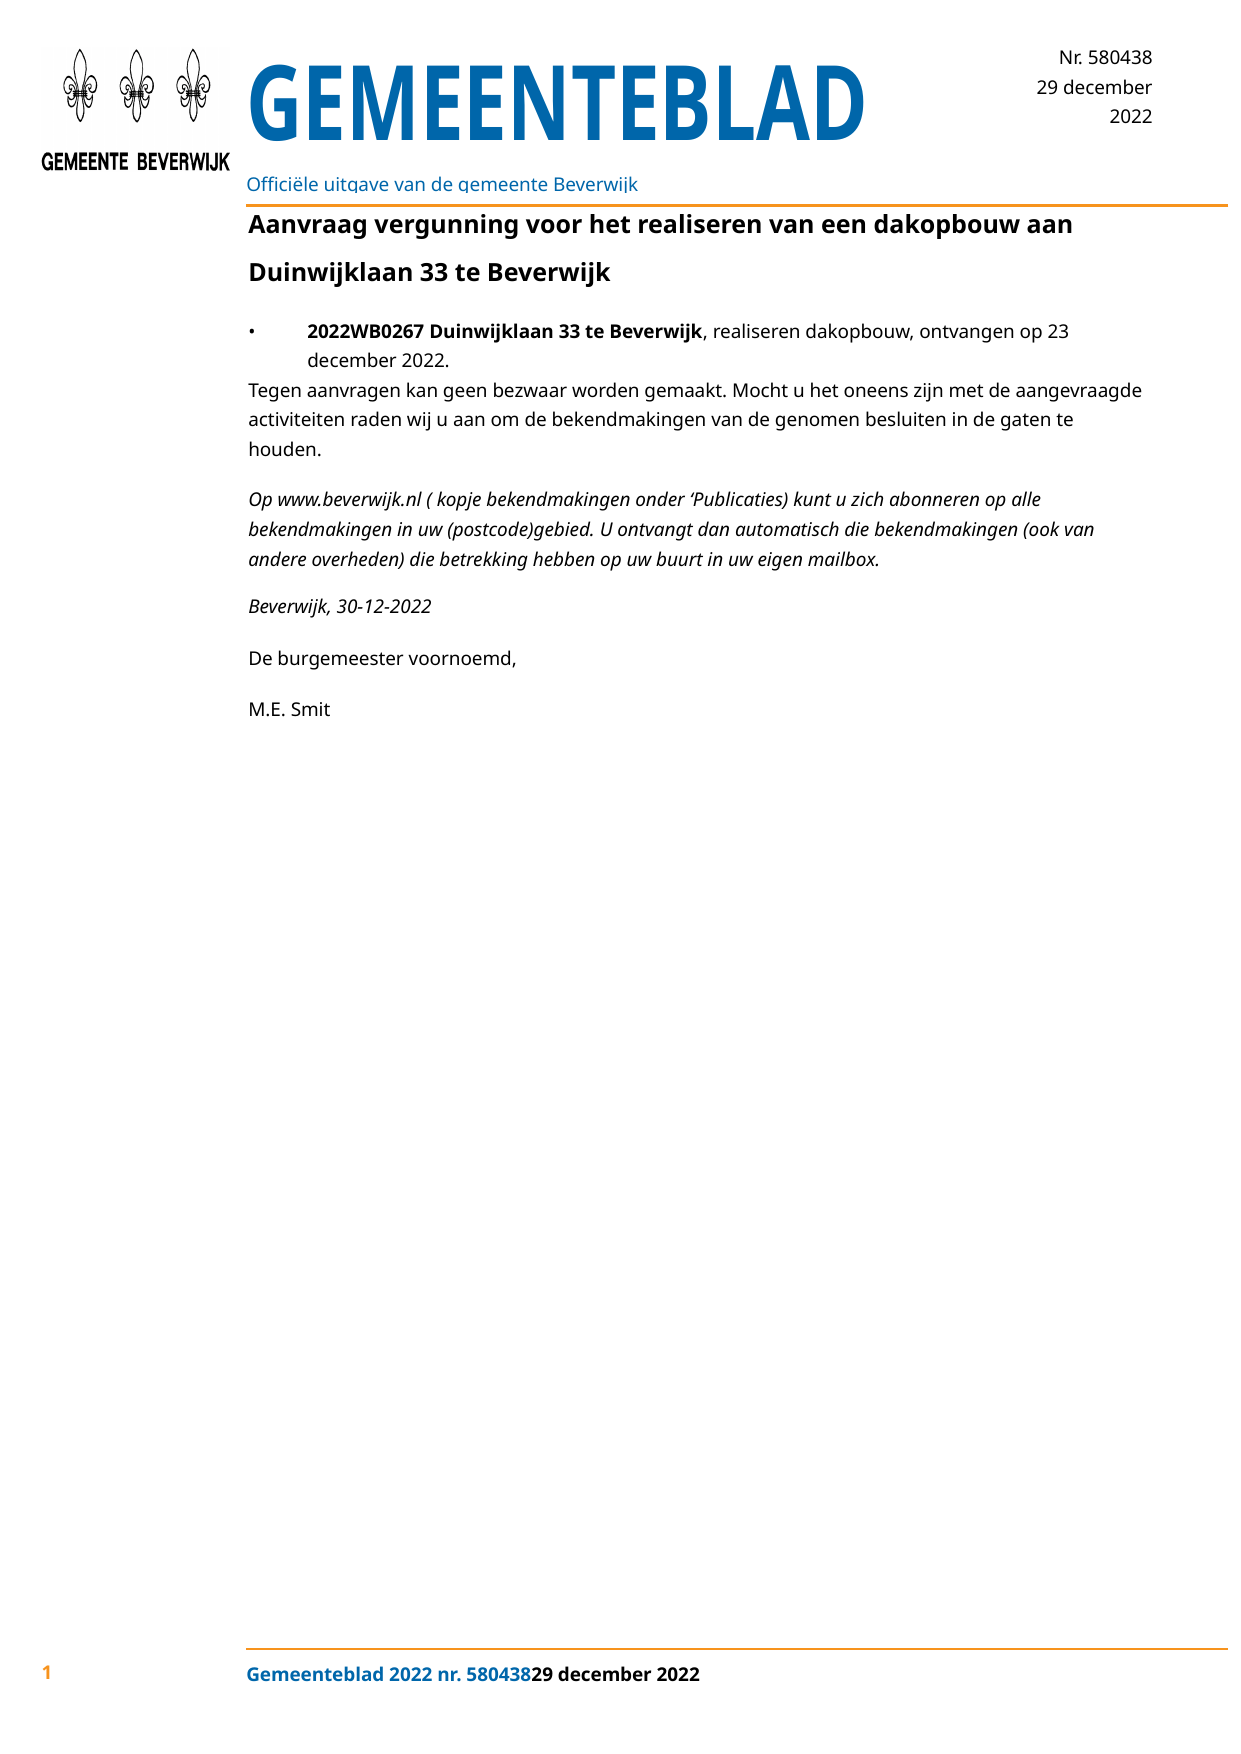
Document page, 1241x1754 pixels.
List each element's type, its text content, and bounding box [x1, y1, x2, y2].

list 2022WB0267 Duinwijklaan 33 te Beverwijk, realiseren dakopbouw, ontvangen op 23 december 2022. [248, 318, 1152, 373]
text Beverwijk, 30-12-2022 [248, 594, 1152, 619]
text M.E. Smit [248, 697, 1152, 722]
text De burgemeester voornoemd, [248, 645, 1152, 671]
text Tegen aanvragen kan geen bezwaar worden gemaakt. Mocht u het oneens zijn met de aangevraagde activiteiten raden wij u aan om de bekendmakingen van de genomen besluiten in de gaten te houden. [248, 377, 1152, 462]
picture [41, 47, 231, 172]
text Op www.beverwijk.nl ( kopje bekendmakingen onder ‘Publicaties) kunt u zich abonneren op alle bekendmakingen in uw (postcode)gebied. U ontvangt dan automatisch die bekendmakingen (ook van andere overheden) die betrekking hebben op uw buurt in uw eigen mailbox. [248, 487, 1152, 572]
text Aanvraag vergunning voor het realiseren van een dakopbouw aan Duinwijklaan 33 te Beverwijk [248, 207, 1152, 288]
